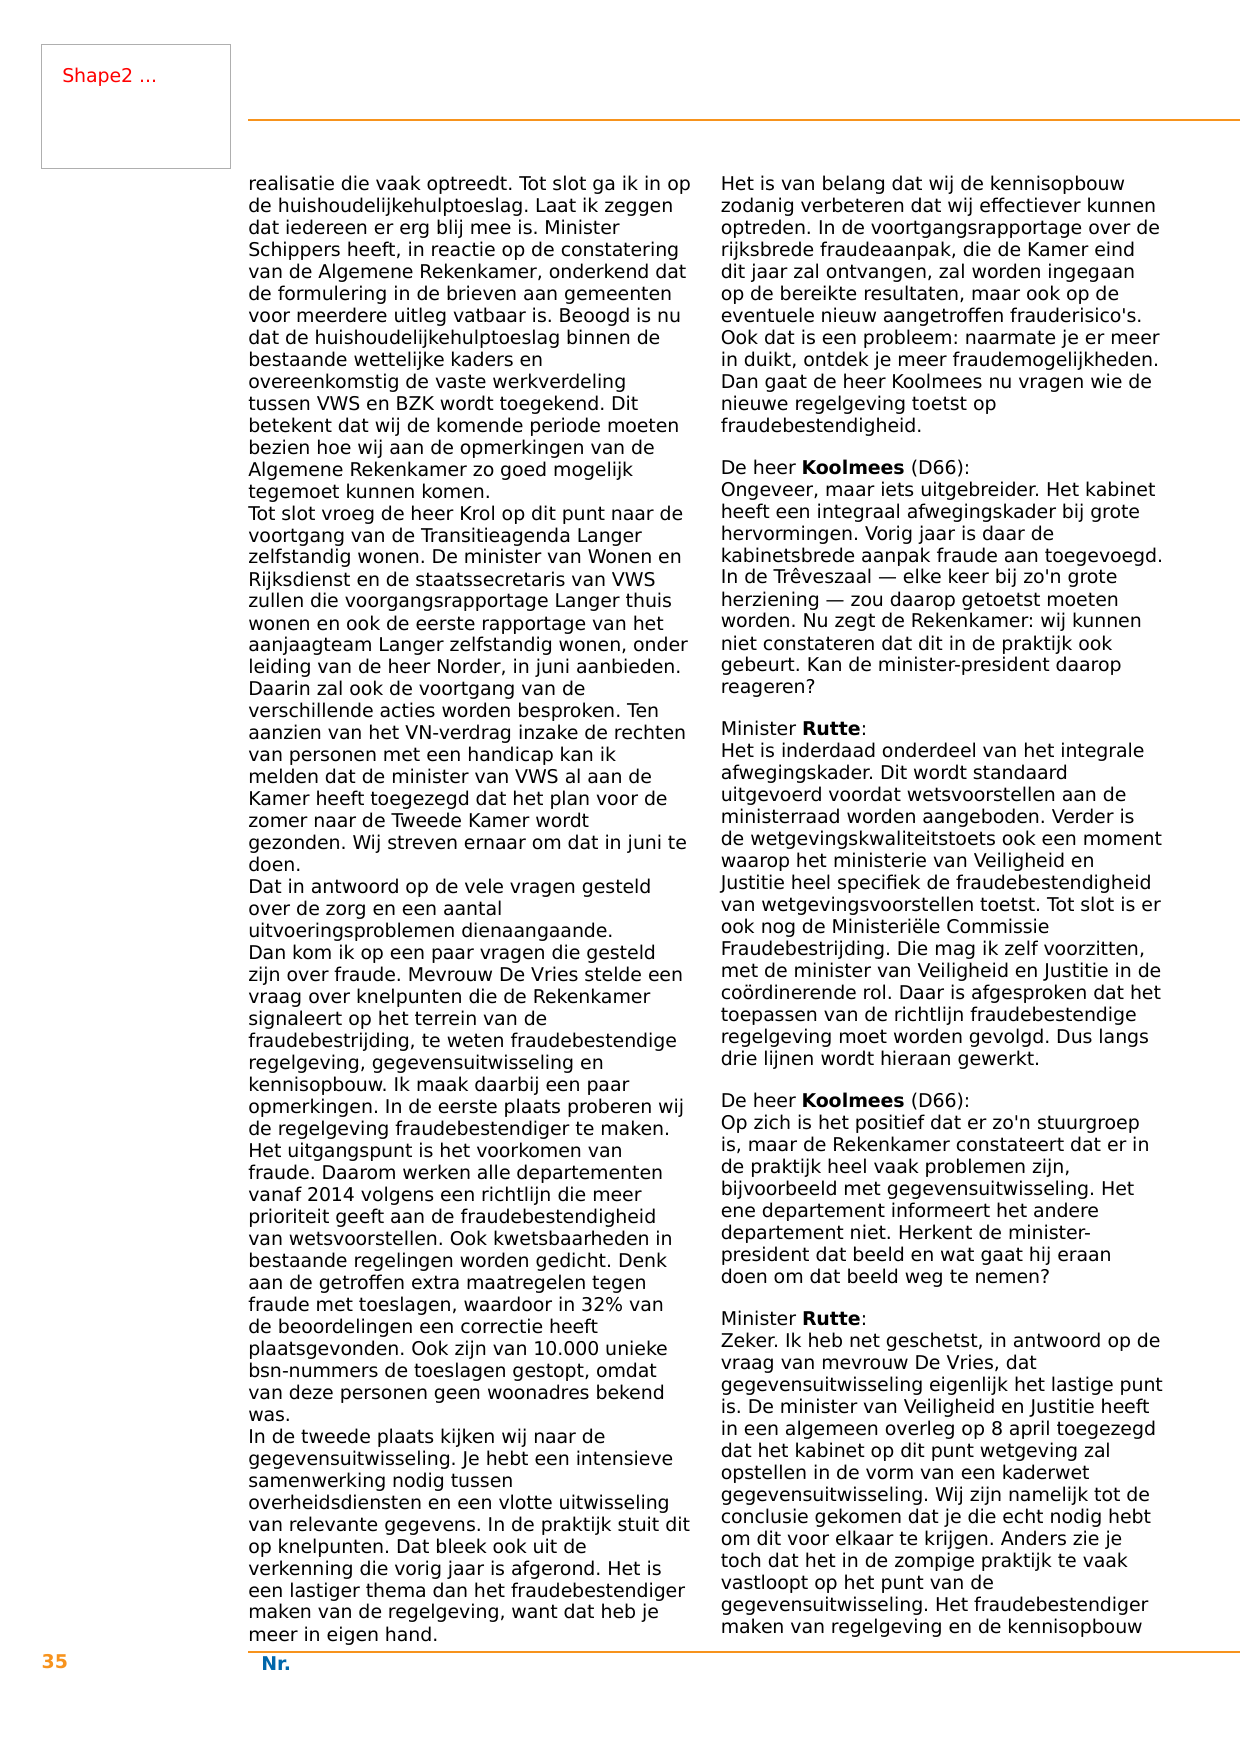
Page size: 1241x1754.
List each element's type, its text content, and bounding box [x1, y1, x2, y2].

text Op zich is het positief dat er zo'n stuurgroep is, maar de Rekenkamer constateert dat er in de praktijk heel vaak problemen zijn, bijvoorbeeld met gegevensuitwisseling. Het ene departement informeert het andere departement niet. Herkent de minister-president dat beeld en wat gaat hij eraan doen om dat beeld weg te nemen? [721, 1112, 1163, 1288]
text Het is inderdaad onderdeel van het integrale afwegingskader. Dit wordt standaard uitgevoerd voordat wetsvoorstellen aan de ministerraad worden aangeboden. Verder is de wetgevingskwaliteitstoets ook een moment waarop het ministerie van Veiligheid en Justitie heel specifiek de fraudebestendigheid van wetgevingsvoorstellen toetst. Tot slot is er ook nog de Ministeriële Commissie Fraudebestrijding. Die mag ik zelf voorzitten, met de minister van Veiligheid en Justitie in de coördinerende rol. Daar is afgesproken dat het toepassen van de richtlijn fraudebestendige regelgeving moet worden gevolgd. Dus langs drie lijnen wordt hieraan gewerkt. [721, 740, 1163, 1070]
text De heer Koolmees (D66): [721, 457, 1163, 478]
text Dan kom ik op een paar vragen die gesteld zijn over fraude. Mevrouw De Vries stelde een vraag over knelpunten die de Rekenkamer signaleert op het terrein van de fraudebestrijding, te weten fraudebestendige regelgeving, gegevensuitwisseling en kennisopbouw. Ik maak daarbij een paar opmerkingen. In de eerste plaats proberen wij de regelgeving fraudebestendiger te maken. Het uitgangspunt is het voorkomen van fraude. Daarom werken alle departementen vanaf 2014 volgens een richtlijn die meer prioriteit geeft aan de fraudebestendigheid van wetsvoorstellen. Ook kwetsbaarheden in bestaande regelingen worden gedicht. Denk aan de getroffen extra maatregelen tegen fraude met toeslagen, waardoor in 32% van de beoordelingen een correctie heeft plaatsgevonden. Ook zijn van 10.000 unieke bsn-nummers de toeslagen gestopt, omdat van deze personen geen woonadres bekend was. [248, 942, 691, 1426]
text Minister Rutte: [721, 718, 1163, 740]
text In de tweede plaats kijken wij naar de gegevensuitwisseling. Je hebt een intensieve samenwerking nodig tussen overheidsdiensten en een vlotte uitwisseling van relevante gegevens. In de praktijk stuit dit op knelpunten. Dat bleek ook uit de verkenning die vorig jaar is afgerond. Het is een lastiger thema dan het fraudebestendiger maken van de regelgeving, want dat heb je meer in eigen hand. [248, 1426, 691, 1645]
text Minister Rutte: [721, 1308, 1163, 1330]
text Ongeveer, maar iets uitgebreider. Het kabinet heeft een integraal afwegingskader bij grote hervormingen. Vorig jaar is daar de kabinetsbrede aanpak fraude aan toegevoegd. In de Trêveszaal — elke keer bij zo'n grote herziening — zou daarop getoetst moeten worden. Nu zegt de Rekenkamer: wij kunnen niet constateren dat dit in de praktijk ook gebeurt. Kan de minister-president daarop reageren? [721, 478, 1163, 698]
text Tot slot vroeg de heer Krol op dit punt naar de voortgang van de Transitieagenda Langer zelfstandig wonen. De minister van Wonen en Rijksdienst en de staatssecretaris van VWS zullen die voorgangsrapportage Langer thuis wonen en ook de eerste rapportage van het aanjaagteam Langer zelfstandig wonen, onder leiding van de heer Norder, in juni aanbieden. Daarin zal ook de voortgang van de verschillende acties worden besproken. Ten aanzien van het VN-verdrag inzake de rechten van personen met een handicap kan ik melden dat de minister van VWS al aan de Kamer heeft toegezegd dat het plan voor de zomer naar de Tweede Kamer wordt gezonden. Wij streven ernaar om dat in juni te doen. [248, 502, 691, 876]
text Zeker. Ik heb net geschetst, in antwoord op de vraag van mevrouw De Vries, dat gegevensuitwisseling eigenlijk het lastige punt is. De minister van Veiligheid en Justitie heeft in een algemeen overleg op 8 april toegezegd dat het kabinet op dit punt wetgeving zal opstellen in de vorm van een kaderwet gegevensuitwisseling. Wij zijn namelijk tot de conclusie gekomen dat je die echt nodig hebt om dit voor elkaar te krijgen. Anders zie je toch dat het in de zompige praktijk te vaak vastloopt op het punt van de gegevensuitwisseling. Het fraudebestendiger maken van regelgeving en de kennisopbouw [721, 1330, 1163, 1637]
text Dat in antwoord op de vele vragen gesteld over de zorg en een aantal uitvoeringsproblemen dienaangaande. [248, 876, 691, 942]
text Het is van belang dat wij de kennisopbouw zodanig verbeteren dat wij effectiever kunnen optreden. In de voortgangsrapportage over de rijksbrede fraudeaanpak, die de Kamer eind dit jaar zal ontvangen, zal worden ingegaan op de bereikte resultaten, maar ook op de eventuele nieuw aangetroffen frauderisico's. Ook dat is een probleem: naarmate je er meer in duikt, ontdek je meer fraudemogelijkheden. Dan gaat de heer Koolmees nu vragen wie de nieuwe regelgeving toetst op fraudebestendigheid. [721, 173, 1163, 437]
text realisatie die vaak optreedt. Tot slot ga ik in op de huishoudelijkehulptoeslag. Laat ik zeggen dat iedereen er erg blij mee is. Minister Schippers heeft, in reactie op de constatering van de Algemene Rekenkamer, onderkend dat de formulering in de brieven aan gemeenten voor meerdere uitleg vatbaar is. Beoogd is nu dat de huishoudelijkehulptoeslag binnen de bestaande wettelijke kaders en overeenkomstig de vaste werkverdeling tussen VWS en BZK wordt toegekend. Dit betekent dat wij de komende periode moeten bezien hoe wij aan de opmerkingen van de Algemene Rekenkamer zo goed mogelijk tegemoet kunnen komen. [248, 173, 691, 502]
text De heer Koolmees (D66): [721, 1090, 1163, 1112]
